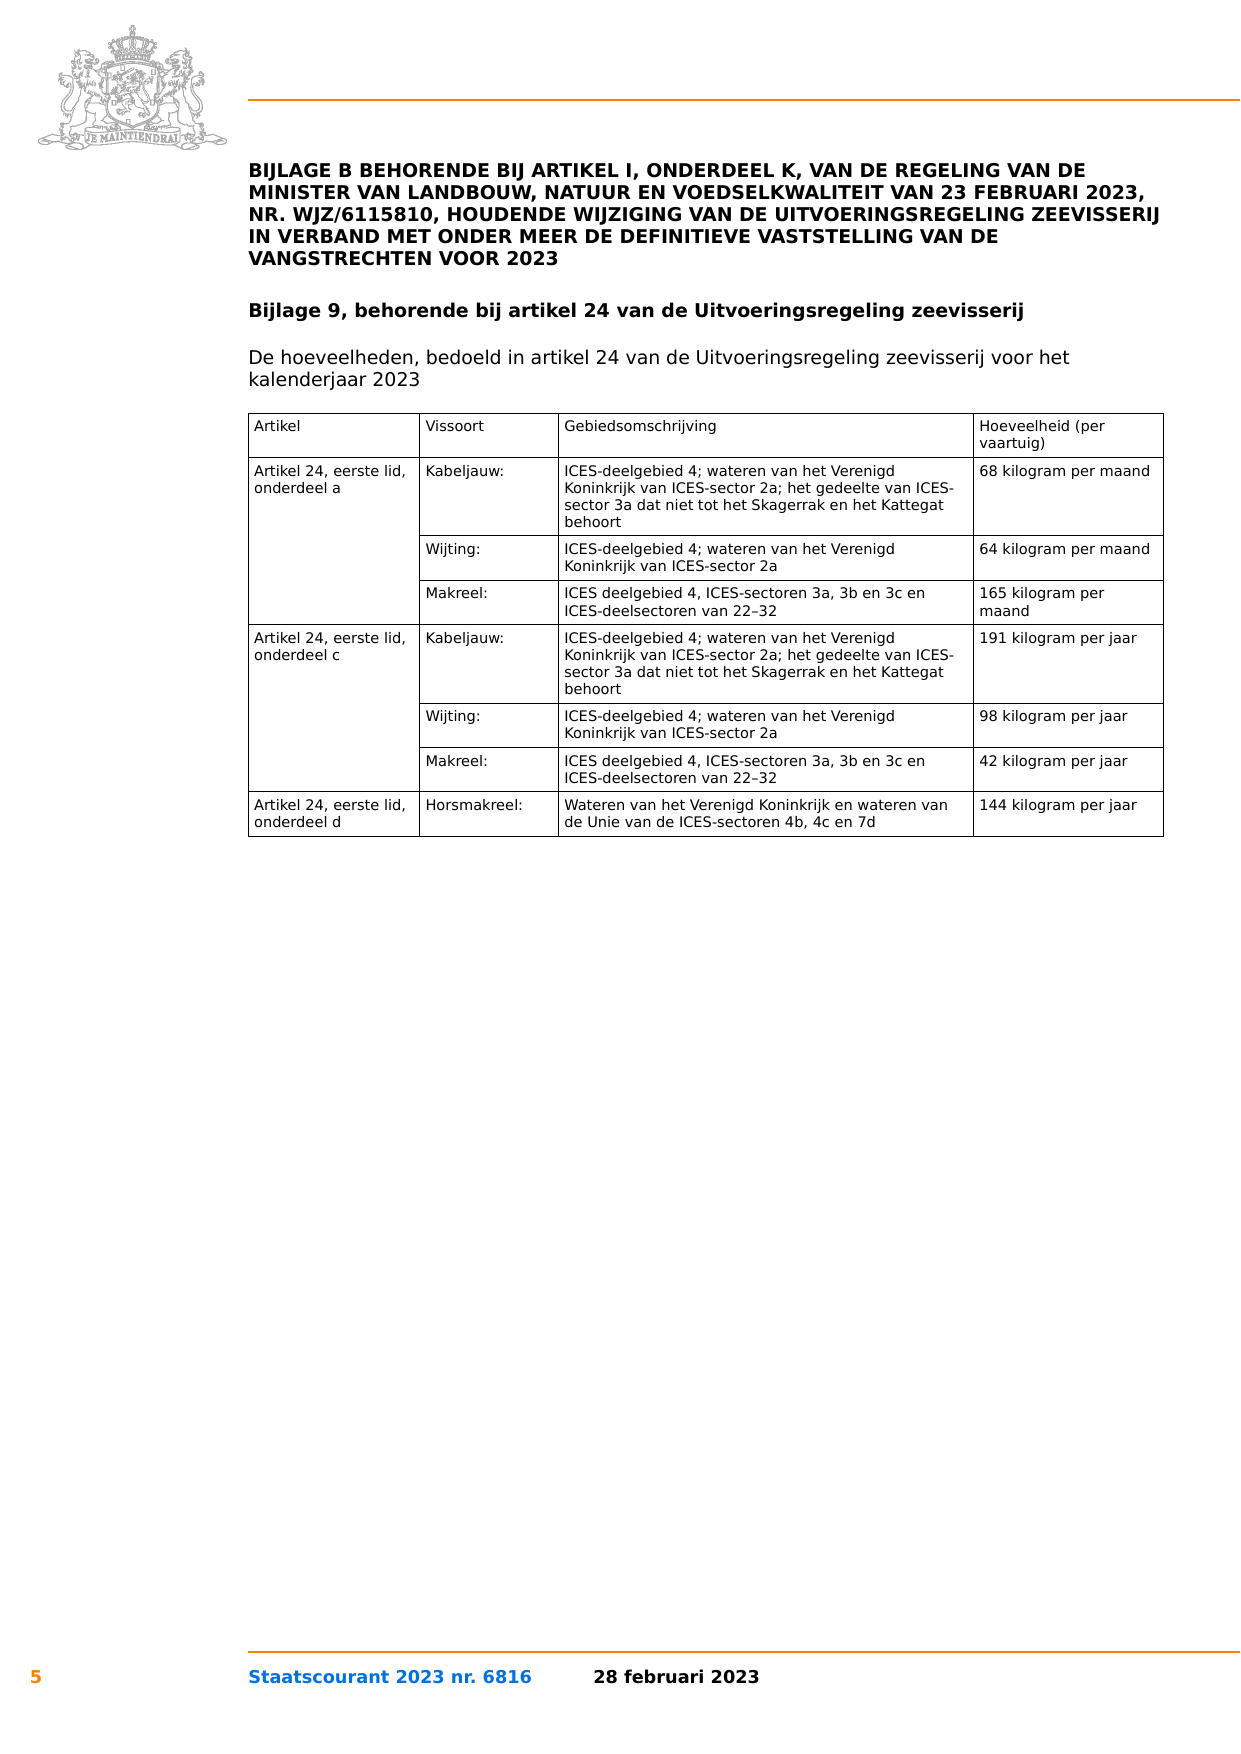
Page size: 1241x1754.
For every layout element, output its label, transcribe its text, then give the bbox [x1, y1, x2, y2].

table_header Hoeveelheid (per vaartuig) [974, 414, 1163, 457]
table_cell Artikel 24, eerste lid, onderdeel d [249, 792, 419, 836]
table_cell Wateren van het Verenigd Koninkrijk en wateren van de Unie van de ICES-sectoren 4b, 4c en 7d [559, 792, 973, 836]
table_cell 64 kilogram per maand [974, 536, 1163, 580]
table_header Gebiedsomschrijving [559, 414, 973, 457]
text De hoeveelheden, bedoeld in artikel 24 van de Uitvoeringsregeling zeevisserij voor het kalenderjaar 2023 [248, 347, 1163, 391]
table_cell Artikel 24, eerste lid, onderdeel a [249, 458, 419, 624]
table_cell Horsmakreel: [420, 792, 558, 836]
table_cell 68 kilogram per maand [974, 458, 1163, 535]
table_header Vissoort [420, 414, 558, 457]
table_cell ICES deelgebied 4, ICES-sectoren 3a, 3b en 3c en ICES-deelsectoren van 22–32 [559, 581, 973, 624]
table_cell Makreel: [420, 581, 558, 624]
table_cell ICES-deelgebied 4; wateren van het Verenigd Koninkrijk van ICES-sector 2a; het gedeelte van ICES-sector 3a dat niet tot het Skagerrak en het Kattegat behoort [559, 625, 973, 702]
table_cell Makreel: [420, 748, 558, 791]
table_cell 144 kilogram per jaar [974, 792, 1163, 836]
table_cell 98 kilogram per jaar [974, 704, 1163, 747]
table_cell ICES-deelgebied 4; wateren van het Verenigd Koninkrijk van ICES-sector 2a [559, 536, 973, 580]
table_cell ICES-deelgebied 4; wateren van het Verenigd Koninkrijk van ICES-sector 2a [559, 704, 973, 747]
table_cell Artikel 24, eerste lid, onderdeel c [249, 625, 419, 791]
table_cell 42 kilogram per jaar [974, 748, 1163, 791]
subtitle BIJLAGE B BEHORENDE BIJ ARTIKEL I, ONDERDEEL K, VAN DE REGELING VAN DE MINISTER VAN LANDBOUW, NATUUR EN VOEDSELKWALITEIT VAN 23 FEBRUARI 2023, NR. WJZ/6115810, HOUDENDE WIJZIGING VAN DE UITVOERINGSREGELING ZEEVISSERIJ IN VERBAND MET ONDER MEER DE DEFINITIEVE VASTSTELLING VAN DE VANGSTRECHTEN VOOR 2023 [248, 160, 1163, 270]
table_cell ICES deelgebied 4, ICES-sectoren 3a, 3b en 3c en ICES-deelsectoren van 22–32 [559, 748, 973, 791]
table_cell 165 kilogram per maand [974, 581, 1163, 624]
table_cell Wijting: [420, 536, 558, 580]
table_cell Wijting: [420, 704, 558, 747]
table_cell Kabeljauw: [420, 625, 558, 702]
table_cell ICES-deelgebied 4; wateren van het Verenigd Koninkrijk van ICES-sector 2a; het gedeelte van ICES-sector 3a dat niet tot het Skagerrak en het Kattegat behoort [559, 458, 973, 535]
table_cell 191 kilogram per jaar [974, 625, 1163, 702]
picture [38, 25, 227, 150]
subtitle Bijlage 9, behorende bij artikel 24 van de Uitvoeringsregeling zeevisserij [248, 300, 1163, 322]
table_cell Kabeljauw: [420, 458, 558, 535]
table_header Artikel [249, 414, 419, 457]
